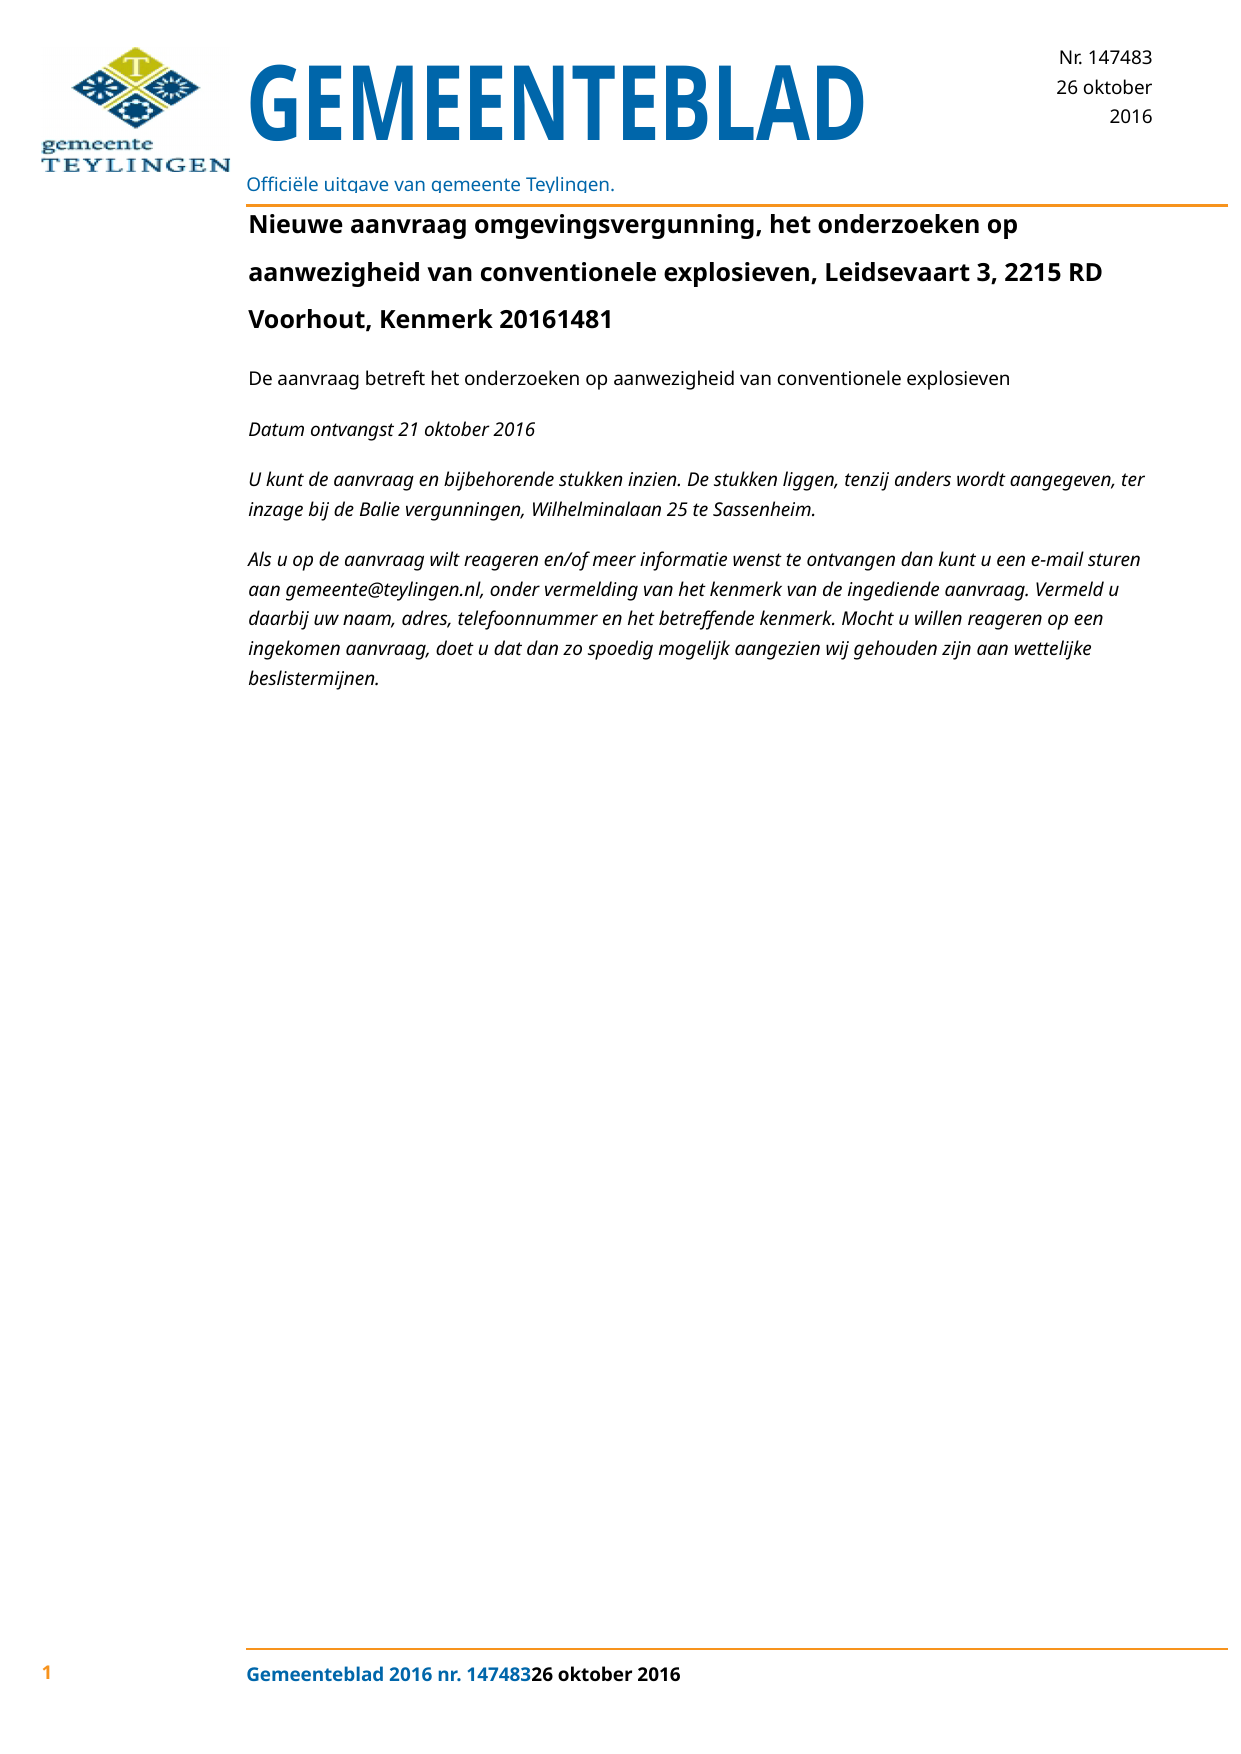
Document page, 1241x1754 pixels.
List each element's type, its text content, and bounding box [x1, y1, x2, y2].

text Nieuwe aanvraag omgevingsvergunning, het onderzoeken op aanwezigheid van conventionele explosieven, Leidsevaart 3, 2215 RD Voorhout, Kenmerk 20161481 [248, 207, 1152, 336]
text U kunt de aanvraag en bijbehorende stukken inzien. De stukken liggen, tenzij anders wordt aangegeven, ter inzage bij de Balie vergunningen, Wilhelminalaan 25 te Sassenheim. [248, 466, 1152, 522]
text De aanvraag betreft het onderzoeken op aanwezigheid van conventionele explosieven [248, 366, 1152, 391]
text Datum ontvangst 21 oktober 2016 [248, 416, 1152, 442]
picture [41, 47, 231, 172]
text Als u op de aanvraag wilt reageren en/of meer informatie wenst te ontvangen dan kunt u een e-mail sturen aan gemeente@teylingen.nl, onder vermelding van het kenmerk van de ingediende aanvraag. Vermeld u daarbij uw naam, adres, telefoonnummer en het betreffende kenmerk. Mocht u willen reageren op een ingekomen aanvraag, doet u dat dan zo spoedig mogelijk aangezien wij gehouden zijn aan wettelijke beslistermijnen. [248, 546, 1152, 690]
